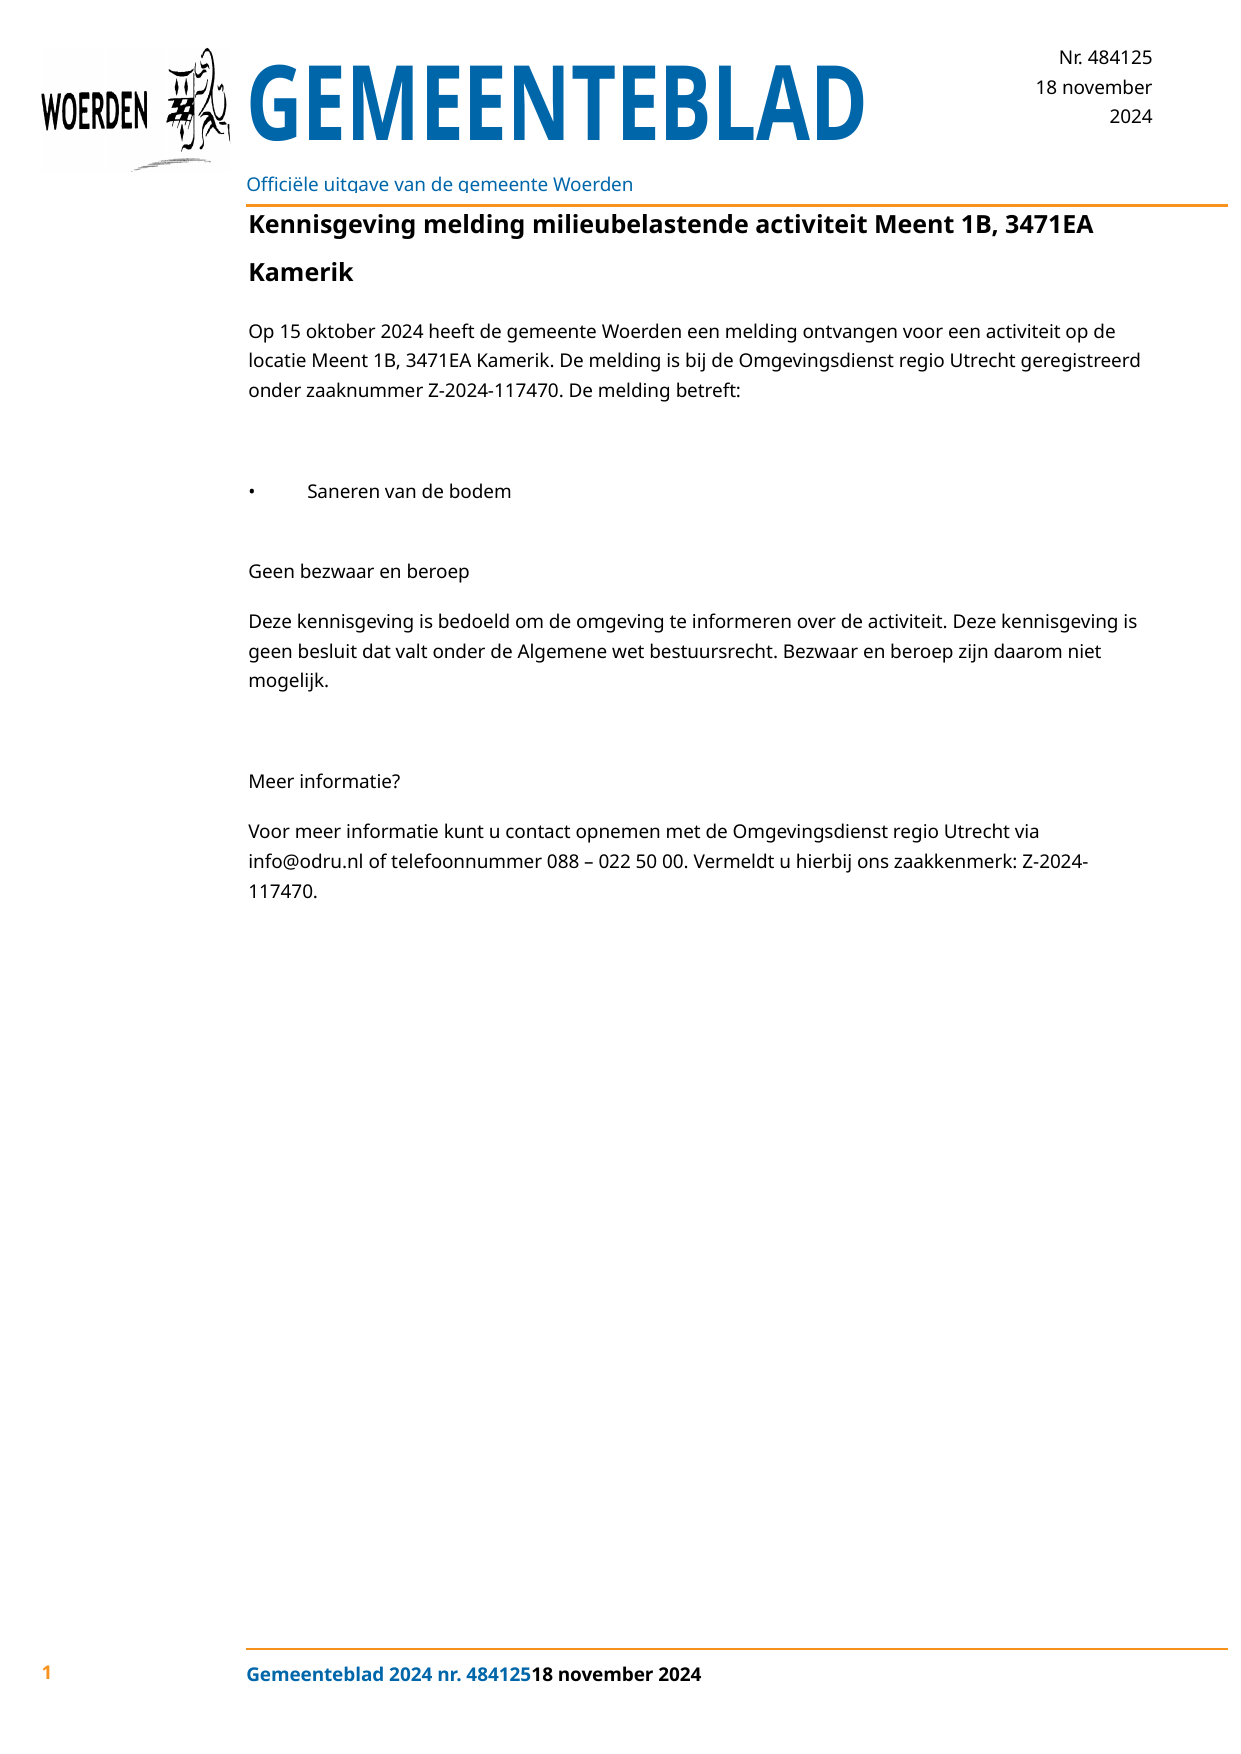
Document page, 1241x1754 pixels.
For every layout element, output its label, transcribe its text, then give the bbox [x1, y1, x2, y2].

text Geen bezwaar en beroep [248, 558, 1152, 584]
text Meer informatie? [248, 768, 1152, 794]
text Op 15 oktober 2024 heeft de gemeente Woerden een melding ontvangen voor een activiteit op de locatie Meent 1B, 3471EA Kamerik. De melding is bij de Omgevingsdienst regio Utrecht geregistreerd onder zaaknummer Z-2024-117470. De melding betreft: [248, 318, 1152, 403]
text Kennisgeving melding milieubelastende activiteit Meent 1B, 3471EA Kamerik [248, 207, 1152, 288]
list Saneren van de bodem [248, 478, 1152, 504]
text Deze kennisgeving is bedoeld om de omgeving te informeren over de activiteit. Deze kennisgeving is geen besluit dat valt onder de Algemene wet bestuursrecht. Bezwaar en beroep zijn daarom niet mogelijk. [248, 608, 1152, 693]
picture [41, 47, 231, 172]
text Voor meer informatie kunt u contact opnemen met de Omgevingsdienst regio Utrecht via info@odru.nl of telefoonnummer 088 – 022 50 00. Vermeldt u hierbij ons zaakkenmerk: Z-2024-117470. [248, 819, 1152, 904]
